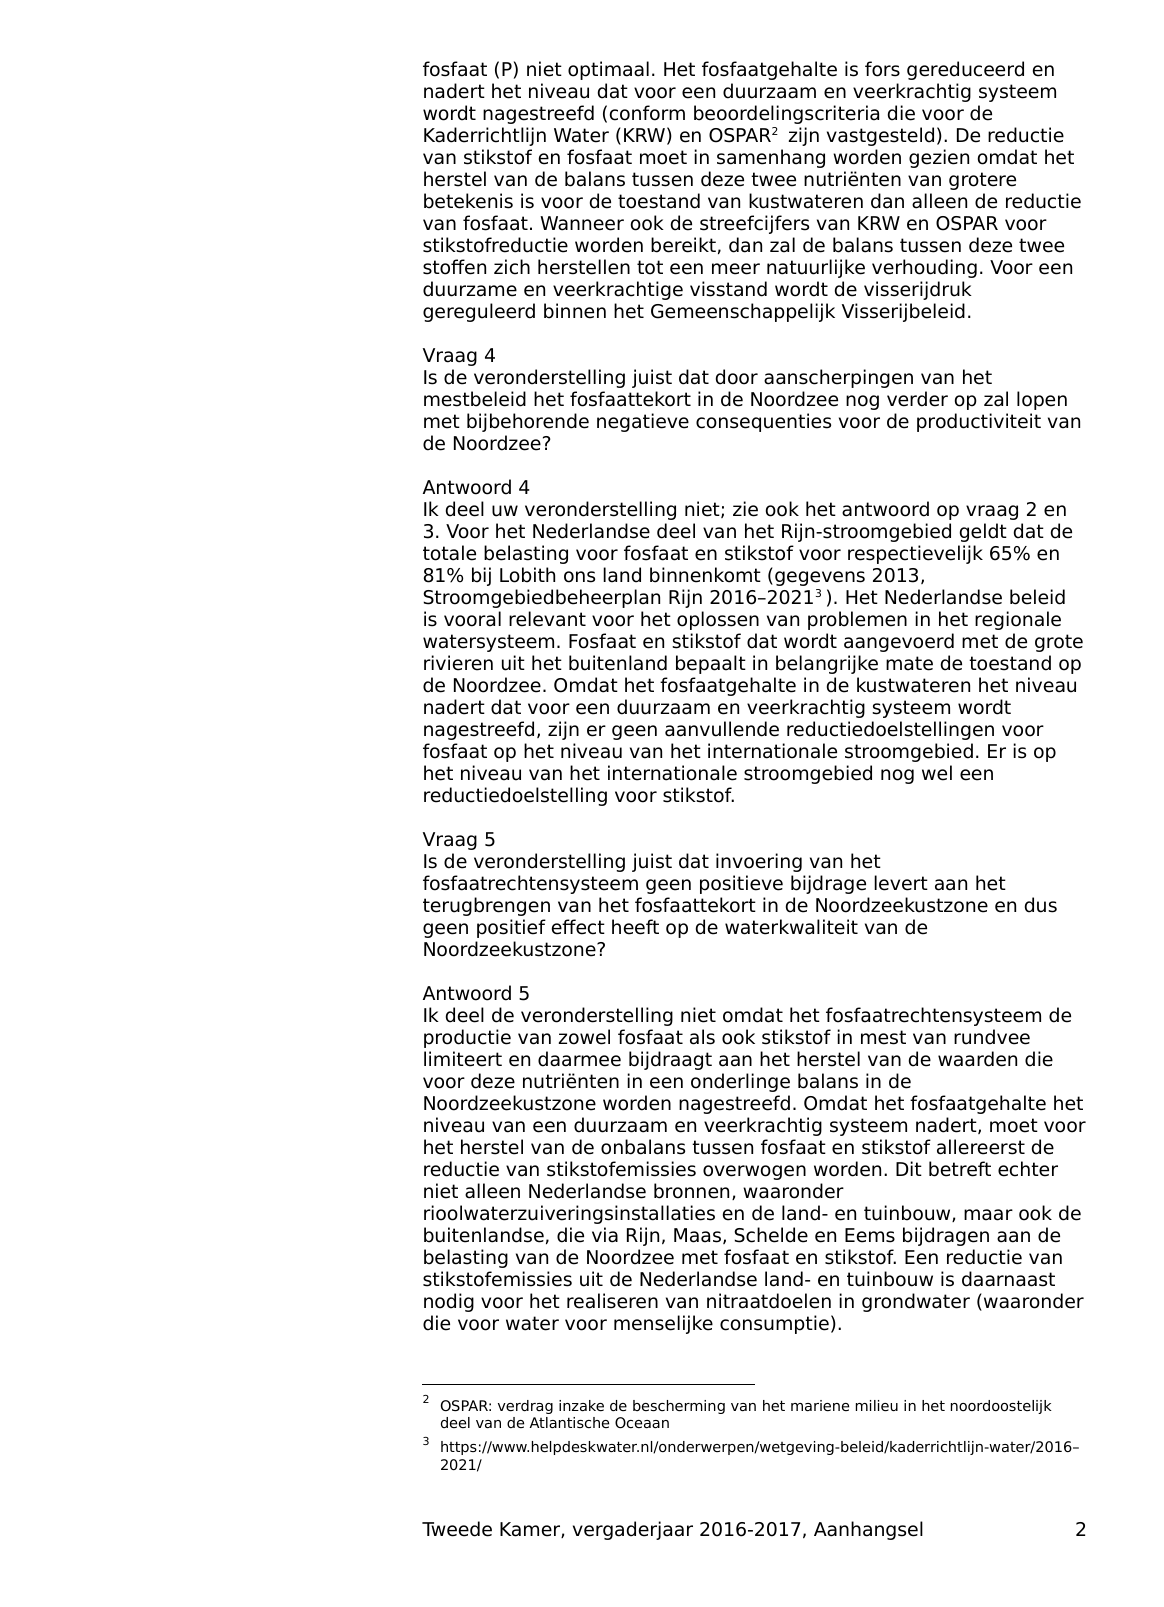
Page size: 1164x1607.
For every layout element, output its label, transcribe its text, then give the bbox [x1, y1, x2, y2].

text OSPAR: verdrag inzake de bescherming van het mariene milieu in het noordoostelijk deel van de Atlantische Oceaan [422, 1393, 1087, 1432]
text Ik deel uw veronderstelling niet; zie ook het antwoord op vraag 2 en 3. Voor het Nederlandse deel van het Rijn-stroomgebied geldt dat de totale belasting voor fosfaat en stikstof voor respectievelijk 65% en 81% bij Lobith ons land binnenkomt (gegevens 2013, Stroomgebiedbeheerplan Rijn 2016–2021). Het Nederlandse beleid is vooral relevant voor het oplossen van problemen in het regionale watersysteem. Fosfaat en stikstof dat wordt aangevoerd met de grote rivieren uit het buitenland bepaalt in belangrijke mate de toestand op de Noordzee. Omdat het fosfaatgehalte in de kustwateren het niveau nadert dat voor een duurzaam en veerkrachtig systeem wordt nagestreefd, zijn er geen aanvullende reductiedoelstellingen voor fosfaat op het niveau van het internationale stroomgebied. Er is op het niveau van het internationale stroomgebied nog wel een reductiedoelstelling voor stikstof. [422, 499, 1087, 807]
text Vraag 5 [422, 829, 1087, 851]
text https://www.helpdeskwater.nl/onderwerpen/wetgeving-beleid/kaderrichtlijn-water/2016–2021/ [422, 1435, 1087, 1474]
text fosfaat (P) niet optimaal. Het fosfaatgehalte is fors gereduceerd en nadert het niveau dat voor een duurzaam en veerkrachtig systeem wordt nagestreefd (conform beoordelingscriteria die voor de Kaderrichtlijn Water (KRW) en OSPAR zijn vastgesteld). De reductie van stikstof en fosfaat moet in samenhang worden gezien omdat het herstel van de balans tussen deze twee nutriënten van grotere betekenis is voor de toestand van kustwateren dan alleen de reductie van fosfaat. Wanneer ook de streefcijfers van KRW en OSPAR voor stikstofreductie worden bereikt, dan zal de balans tussen deze twee stoffen zich herstellen tot een meer natuurlijke verhouding. Voor een duurzame en veerkrachtige visstand wordt de visserijdruk gereguleerd binnen het Gemeenschappelijk Visserijbeleid. [422, 59, 1087, 323]
text Antwoord 5 [422, 983, 1087, 1005]
text Vraag 4 [422, 345, 1087, 367]
text Is de veronderstelling juist dat door aanscherpingen van het mestbeleid het fosfaattekort in de Noordzee nog verder op zal lopen met bijbehorende negatieve consequenties voor de productiviteit van de Noordzee? [422, 367, 1087, 455]
text Ik deel de veronderstelling niet omdat het fosfaatrechtensysteem de productie van zowel fosfaat als ook stikstof in mest van rundvee limiteert en daarmee bijdraagt aan het herstel van de waarden die voor deze nutriënten in een onderlinge balans in de Noordzeekustzone worden nagestreefd. Omdat het fosfaatgehalte het niveau van een duurzaam en veerkrachtig systeem nadert, moet voor het herstel van de onbalans tussen fosfaat en stikstof allereerst de reductie van stikstofemissies overwogen worden. Dit betreft echter niet alleen Nederlandse bronnen, waaronder rioolwaterzuiveringsinstallaties en de land- en tuinbouw, maar ook de buitenlandse, die via Rijn, Maas, Schelde en Eems bijdragen aan de belasting van de Noordzee met fosfaat en stikstof. Een reductie van stikstofemissies uit de Nederlandse land- en tuinbouw is daarnaast nodig voor het realiseren van nitraatdoelen in grondwater (waaronder die voor water voor menselijke consumptie). [422, 1005, 1087, 1335]
text Is de veronderstelling juist dat invoering van het fosfaatrechtensysteem geen positieve bijdrage levert aan het terugbrengen van het fosfaattekort in de Noordzeekustzone en dus geen positief effect heeft op de waterkwaliteit van de Noordzeekustzone? [422, 851, 1087, 961]
text Antwoord 4 [422, 477, 1087, 499]
